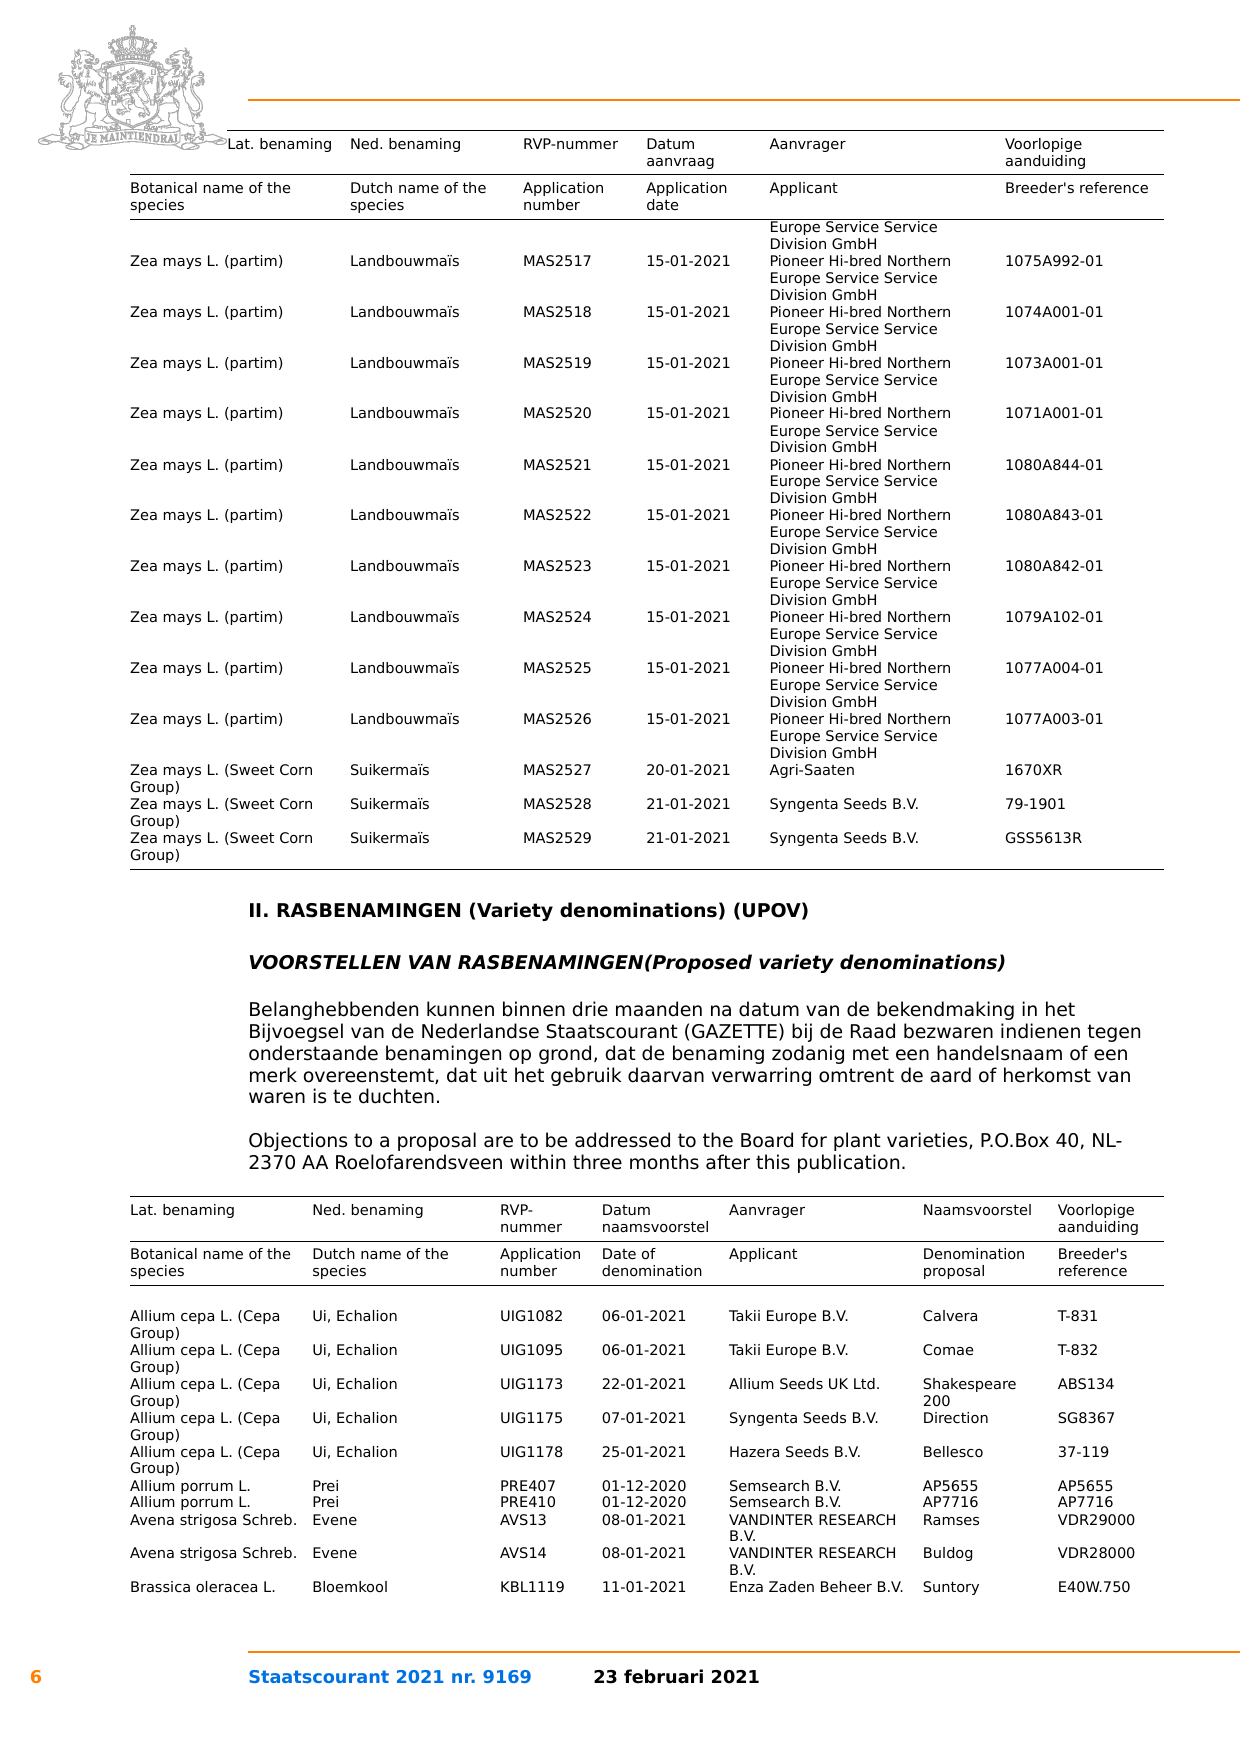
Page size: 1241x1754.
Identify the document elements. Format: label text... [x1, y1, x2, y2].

table_cell 37-119 [1052, 1444, 1163, 1477]
table_cell Direction [917, 1410, 1052, 1443]
table_cell 1073A001-01 [999, 355, 1163, 405]
table_cell Breeder's reference [1052, 1242, 1163, 1285]
table_cell [130, 1286, 306, 1308]
table_cell 20-01-2021 [640, 762, 763, 796]
table_cell Prei [306, 1494, 494, 1511]
table_cell [306, 1286, 494, 1308]
table_cell Zea mays L. (partim) [130, 609, 344, 660]
table_cell Application number [494, 1242, 596, 1285]
table_cell 06-01-2021 [596, 1308, 723, 1342]
table_cell 01-12-2020 [596, 1494, 723, 1511]
table_cell Hazera Seeds B.V. [723, 1444, 917, 1477]
table_cell Zea mays L. (partim) [130, 507, 344, 558]
text Belanghebbenden kunnen binnen drie maanden na datum van de bekendmaking in het Bijvoegsel van de Nederlandse Staatscourant (GAZETTE) bij de Raad bezwaren indienen tegen onderstaande benamingen op grond, dat de benaming zodanig met een handelsnaam of een merk overeenstemt, dat uit het gebruik daarvan verwarring omtrent de aard of herkomst van waren is te duchten. [248, 998, 1163, 1108]
table_cell 15-01-2021 [640, 405, 763, 456]
table_cell 1080A843-01 [999, 507, 1163, 558]
table_cell 15-01-2021 [640, 558, 763, 609]
table_cell 15-01-2021 [640, 355, 763, 405]
table_cell 79-1901 [999, 796, 1163, 830]
table_cell 06-01-2021 [596, 1342, 723, 1376]
table_cell MAS2524 [517, 609, 640, 660]
table_cell [130, 220, 344, 253]
table_cell [596, 1286, 723, 1308]
table_cell Landbouwmaïs [344, 405, 517, 456]
table_cell PRE410 [494, 1494, 596, 1511]
table_cell Pioneer Hi-bred Northern Europe Service Service Division GmbH [763, 405, 999, 456]
table_cell Pioneer Hi-bred Northern Europe Service Service Division GmbH [763, 456, 999, 507]
table_header Voorlopige aanduiding [1052, 1197, 1163, 1241]
table_cell AP7716 [1052, 1494, 1163, 1511]
table_cell Zea mays L. (partim) [130, 355, 344, 405]
table_header Naamsvoorstel [917, 1197, 1052, 1241]
table_cell [517, 220, 640, 253]
table_cell MAS2517 [517, 253, 640, 303]
table_cell 08-01-2021 [596, 1511, 723, 1545]
table_cell 15-01-2021 [640, 609, 763, 660]
table_cell Landbouwmaïs [344, 304, 517, 354]
table_cell Semsearch B.V. [723, 1494, 917, 1511]
table_cell Agri-Saaten [763, 762, 999, 796]
table_cell Ui, Echalion [306, 1410, 494, 1443]
table_cell 15-01-2021 [640, 456, 763, 507]
subtitle II. RASBENAMINGEN (Variety denominations) (UPOV) [248, 899, 1163, 922]
table_cell Prei [306, 1478, 494, 1494]
table_cell [344, 220, 517, 253]
table_cell [1052, 1286, 1163, 1308]
table_cell [640, 220, 763, 253]
table_cell MAS2528 [517, 796, 640, 830]
table_cell Pioneer Hi-bred Northern Europe Service Service Division GmbH [763, 660, 999, 711]
table_header Datum naamsvoorstel [596, 1197, 723, 1241]
table_cell Syngenta Seeds B.V. [723, 1410, 917, 1443]
text Objections to a proposal are to be addressed to the Board for plant varieties, P.O.Box 40, NL-2370 AA Roelofarendsveen within three months after this publication. [248, 1130, 1163, 1174]
table_cell Zea mays L. (partim) [130, 304, 344, 354]
table_cell Bellesco [917, 1444, 1052, 1477]
table_cell Syngenta Seeds B.V. [763, 796, 999, 830]
table_cell Evene [306, 1511, 494, 1545]
table_cell [999, 220, 1163, 253]
table_cell 08-01-2021 [596, 1545, 723, 1579]
table_cell 1077A004-01 [999, 660, 1163, 711]
table_cell Allium cepa L. (Cepa Group) [130, 1410, 306, 1443]
table_cell Evene [306, 1545, 494, 1579]
table_cell Ramses [917, 1511, 1052, 1545]
table_cell Zea mays L. (Sweet Corn Group) [130, 762, 344, 796]
table_cell 15-01-2021 [640, 711, 763, 762]
table_cell MAS2519 [517, 355, 640, 405]
table_cell MAS2521 [517, 456, 640, 507]
table_cell Zea mays L. (partim) [130, 558, 344, 609]
table_header Lat. benaming [130, 1197, 306, 1241]
table_cell Breeder's reference [999, 175, 1163, 219]
table_cell UIG1095 [494, 1342, 596, 1376]
table_cell PRE407 [494, 1478, 596, 1494]
table_cell 25-01-2021 [596, 1444, 723, 1477]
table_cell Pioneer Hi-bred Northern Europe Service Service Division GmbH [763, 355, 999, 405]
table_cell VDR28000 [1052, 1545, 1163, 1579]
table_cell T-831 [1052, 1308, 1163, 1342]
table_cell 22-01-2021 [596, 1376, 723, 1409]
table_cell 1079A102-01 [999, 609, 1163, 660]
table_cell VDR29000 [1052, 1511, 1163, 1545]
table_cell Allium cepa L. (Cepa Group) [130, 1444, 306, 1477]
table_cell VANDINTER RESEARCH B.V. [723, 1545, 917, 1579]
table_cell Zea mays L. (partim) [130, 405, 344, 456]
table_cell 07-01-2021 [596, 1410, 723, 1443]
table_cell Zea mays L. (partim) [130, 253, 344, 303]
table_cell Denomination proposal [917, 1242, 1052, 1285]
table_cell Zea mays L. (Sweet Corn Group) [130, 796, 344, 830]
table_cell Ui, Echalion [306, 1376, 494, 1409]
table_cell MAS2529 [517, 830, 640, 868]
table_header Voorlopige aanduiding [999, 131, 1163, 174]
table_cell Landbouwmaïs [344, 253, 517, 303]
table_cell MAS2518 [517, 304, 640, 354]
table_cell 15-01-2021 [640, 304, 763, 354]
table_cell Dutch name of the species [306, 1242, 494, 1285]
table_cell UIG1178 [494, 1444, 596, 1477]
table_cell Takii Europe B.V. [723, 1342, 917, 1376]
table_cell Allium cepa L. (Cepa Group) [130, 1342, 306, 1376]
table_header Lat. benaming [130, 131, 344, 174]
table_cell Pioneer Hi-bred Northern Europe Service Service Division GmbH [763, 253, 999, 303]
table_cell Avena strigosa Schreb. [130, 1511, 306, 1545]
table_cell Dutch name of the species [344, 175, 517, 219]
table_cell E40W.750 [1052, 1579, 1163, 1596]
table_cell 1080A842-01 [999, 558, 1163, 609]
table_cell Landbouwmaïs [344, 456, 517, 507]
table_cell Takii Europe B.V. [723, 1308, 917, 1342]
table_cell MAS2523 [517, 558, 640, 609]
table_cell 01-12-2020 [596, 1478, 723, 1494]
table_cell Applicant [723, 1242, 917, 1285]
table_cell Botanical name of the species [130, 175, 344, 219]
table_header Aanvrager [763, 131, 999, 174]
table_cell MAS2522 [517, 507, 640, 558]
table_cell MAS2527 [517, 762, 640, 796]
table_cell Comae [917, 1342, 1052, 1376]
table_cell Landbouwmaïs [344, 660, 517, 711]
table_header RVP-nummer [494, 1197, 596, 1241]
table_cell Calvera [917, 1308, 1052, 1342]
table_cell 15-01-2021 [640, 253, 763, 303]
table_cell Pioneer Hi-bred Northern Europe Service Service Division GmbH [763, 558, 999, 609]
table_header Datum aanvraag [640, 131, 763, 174]
table_cell Date of denomination [596, 1242, 723, 1285]
table_cell Suikermaïs [344, 762, 517, 796]
table_header Aanvrager [723, 1197, 917, 1241]
table_cell MAS2520 [517, 405, 640, 456]
table_cell [917, 1286, 1052, 1308]
table_cell Landbouwmaïs [344, 558, 517, 609]
table_cell Allium Seeds UK Ltd. [723, 1376, 917, 1409]
table_cell Zea mays L. (partim) [130, 711, 344, 762]
table_cell UIG1082 [494, 1308, 596, 1342]
table_cell AVS13 [494, 1511, 596, 1545]
table_header RVP-nummer [517, 131, 640, 174]
table_cell AP5655 [917, 1478, 1052, 1494]
table_cell Semsearch B.V. [723, 1478, 917, 1494]
table_cell Landbouwmaïs [344, 507, 517, 558]
table_cell Zea mays L. (partim) [130, 456, 344, 507]
table_cell Landbouwmaïs [344, 355, 517, 405]
table_cell AP7716 [917, 1494, 1052, 1511]
table_cell MAS2525 [517, 660, 640, 711]
table_cell Pioneer Hi-bred Northern Europe Service Service Division GmbH [763, 711, 999, 762]
table_cell AVS14 [494, 1545, 596, 1579]
table_cell ABS134 [1052, 1376, 1163, 1409]
table_cell 1075A992-01 [999, 253, 1163, 303]
table_cell Ui, Echalion [306, 1342, 494, 1376]
table_cell Landbouwmaïs [344, 609, 517, 660]
table_cell [494, 1286, 596, 1308]
table_header Ned. benaming [344, 131, 517, 174]
table_cell Suntory [917, 1579, 1052, 1596]
table_cell UIG1175 [494, 1410, 596, 1443]
table_cell UIG1173 [494, 1376, 596, 1409]
table_cell Suikermaïs [344, 796, 517, 830]
table_cell Botanical name of the species [130, 1242, 306, 1285]
table_cell 1080A844-01 [999, 456, 1163, 507]
table_cell 1077A003-01 [999, 711, 1163, 762]
table_cell 1074A001-01 [999, 304, 1163, 354]
table_cell [723, 1286, 917, 1308]
table_cell T-832 [1052, 1342, 1163, 1376]
table_cell 15-01-2021 [640, 507, 763, 558]
table_cell Allium porrum L. [130, 1494, 306, 1511]
picture [38, 25, 227, 150]
subtitle VOORSTELLEN VAN RASBENAMINGEN(Proposed variety denominations) [248, 952, 1163, 973]
table_cell 21-01-2021 [640, 830, 763, 868]
table_cell Bloemkool [306, 1579, 494, 1596]
table_cell Brassica oleracea L. [130, 1579, 306, 1596]
table_cell Shakespeare 200 [917, 1376, 1052, 1409]
table_cell Enza Zaden Beheer B.V. [723, 1579, 917, 1596]
table_cell Applicant [763, 175, 999, 219]
table_cell 11-01-2021 [596, 1579, 723, 1596]
table_cell Ui, Echalion [306, 1308, 494, 1342]
table_cell Pioneer Hi-bred Northern Europe Service Service Division GmbH [763, 609, 999, 660]
table_cell Suikermaïs [344, 830, 517, 868]
table_cell MAS2526 [517, 711, 640, 762]
table_cell 1670XR [999, 762, 1163, 796]
table_cell VANDINTER RESEARCH B.V. [723, 1511, 917, 1545]
table_cell Application number [517, 175, 640, 219]
table_cell 21-01-2021 [640, 796, 763, 830]
table_cell Pioneer Hi-bred Northern Europe Service Service Division GmbH [763, 507, 999, 558]
table_cell SG8367 [1052, 1410, 1163, 1443]
table_cell Buldog [917, 1545, 1052, 1579]
table_cell Allium cepa L. (Cepa Group) [130, 1376, 306, 1409]
table_cell Pioneer Hi-bred Northern Europe Service Service Division GmbH [763, 304, 999, 354]
table_header Ned. benaming [306, 1197, 494, 1241]
table_cell Zea mays L. (Sweet Corn Group) [130, 830, 344, 868]
table_cell Application date [640, 175, 763, 219]
table_cell Allium cepa L. (Cepa Group) [130, 1308, 306, 1342]
table_cell 15-01-2021 [640, 660, 763, 711]
table_cell GSS5613R [999, 830, 1163, 868]
table_cell Zea mays L. (partim) [130, 660, 344, 711]
table_cell Europe Service Service Division GmbH [763, 220, 999, 253]
table_cell AP5655 [1052, 1478, 1163, 1494]
table_cell Syngenta Seeds B.V. [763, 830, 999, 868]
table_cell Avena strigosa Schreb. [130, 1545, 306, 1579]
table_cell Ui, Echalion [306, 1444, 494, 1477]
table_cell Allium porrum L. [130, 1478, 306, 1494]
table_cell 1071A001-01 [999, 405, 1163, 456]
table_cell KBL1119 [494, 1579, 596, 1596]
table_cell Landbouwmaïs [344, 711, 517, 762]
